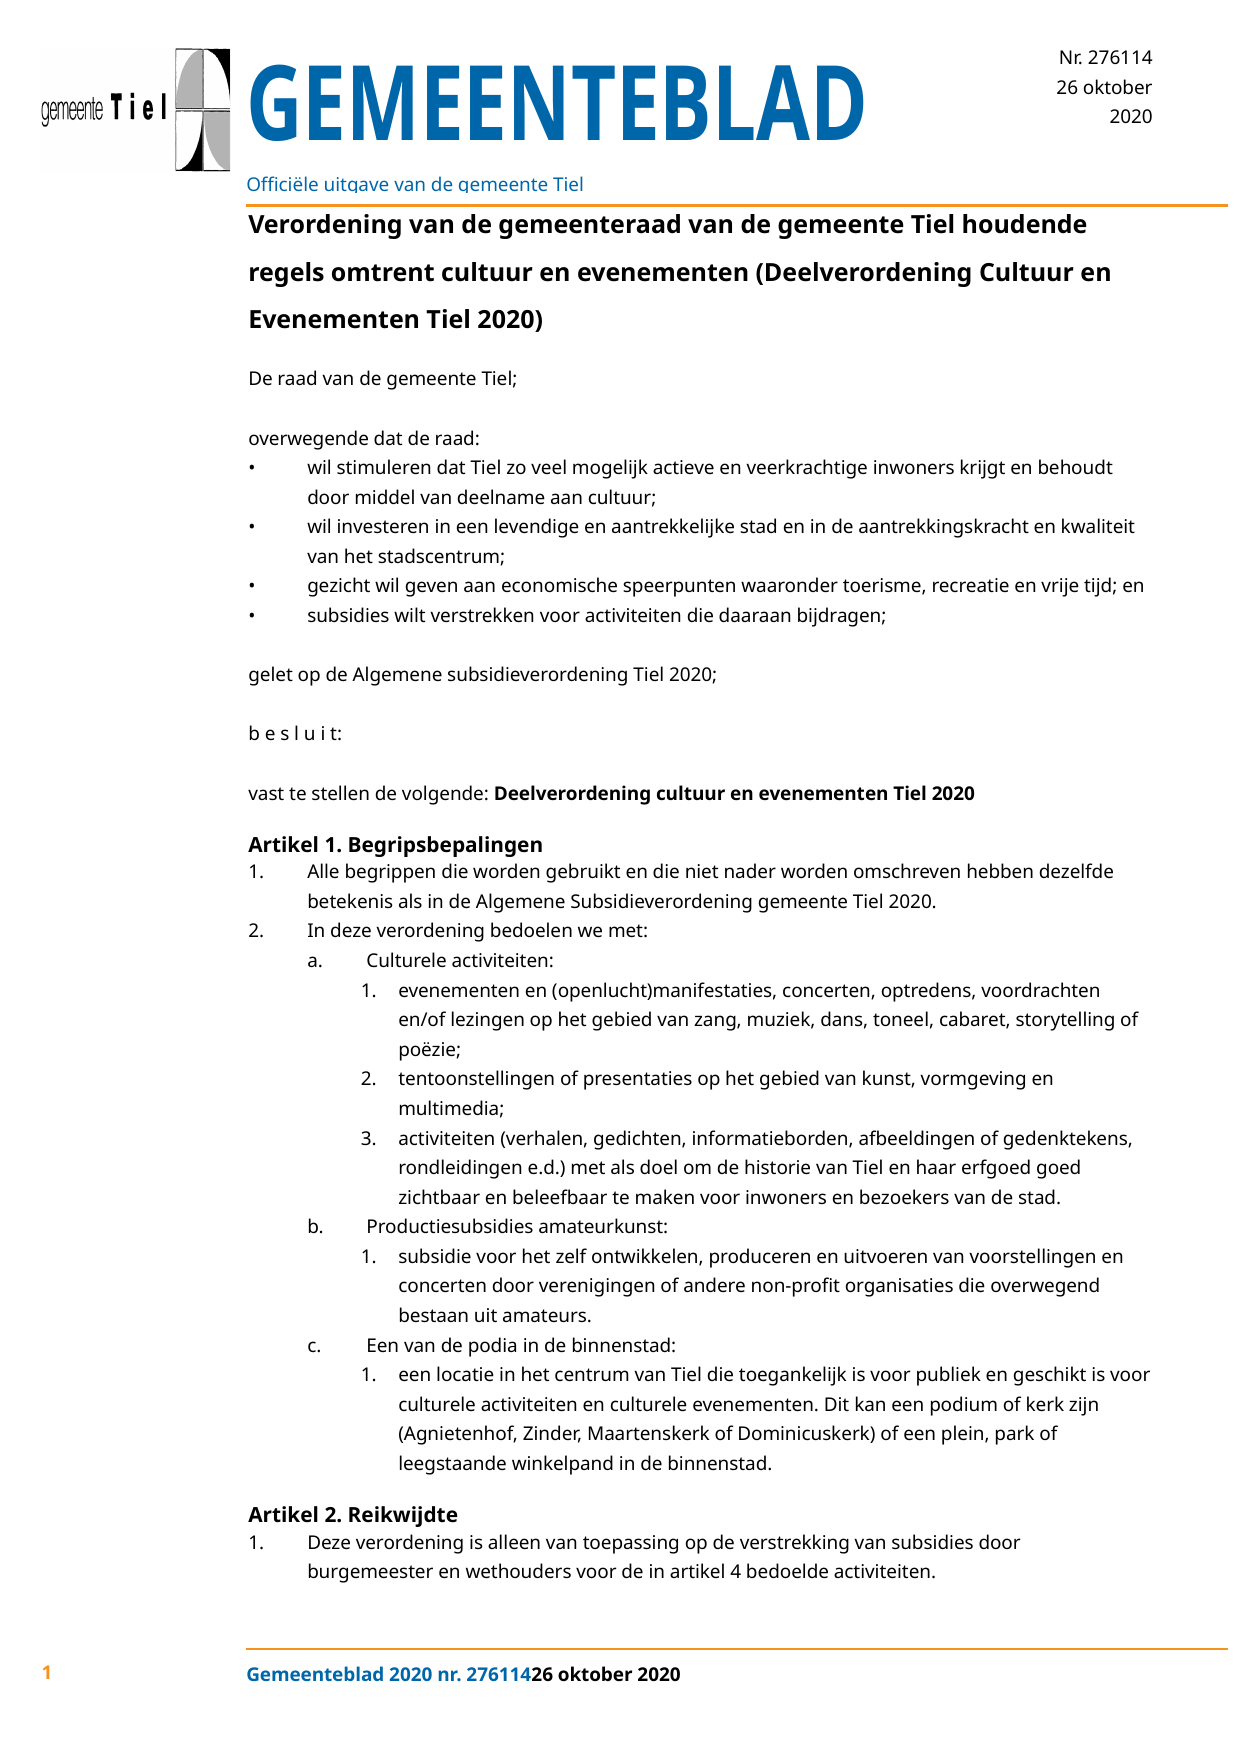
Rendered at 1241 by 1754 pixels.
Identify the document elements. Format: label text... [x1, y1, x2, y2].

picture [41, 47, 231, 172]
text vast te stellen de volgende: Deelverordening cultuur en evenementen Tiel 2020 [248, 780, 1152, 805]
list subsidie voor het zelf ontwikkelen, produceren en uitvoeren van voorstellingen en concerten door verenigingen of andere non-profit organisaties die overwegend bestaan uit amateurs. [361, 1243, 1152, 1328]
list evenementen en (openlucht)manifestaties, concerten, optredens, voordrachten en/of lezingen op het gebied van zang, muziek, dans, toneel, cabaret, storytelling of poëzie; [361, 977, 1152, 1062]
list wil investeren in een levendige en aantrekkelijke stad en in de aantrekkingskracht en kwaliteit van het stadscentrum; [248, 513, 1152, 569]
list activiteiten (verhalen, gedichten, informatieborden, afbeeldingen of gedenktekens, rondleidingen e.d.) met als doel om de historie van Tiel en haar erfgoed goed zichtbaar en beleefbaar te maken voor inwoners en bezoekers van de stad. [361, 1125, 1152, 1210]
list Deze verordening is alleen van toepassing op de verstrekking van subsidies door burgemeester en wethouders voor de in artikel 4 bedoelde activiteiten. [248, 1529, 1152, 1584]
text Verordening van de gemeenteraad van de gemeente Tiel houdende regels omtrent cultuur en evenementen (Deelverordening Cultuur en Evenementen Tiel 2020) [248, 207, 1152, 336]
list Culturele activiteiten: [307, 947, 1152, 973]
list Productiesubsidies amateurkunst: [307, 1213, 1152, 1239]
list tentoonstellingen of presentaties op het gebied van kunst, vormgeving en multimedia; [361, 1066, 1152, 1121]
list een locatie in het centrum van Tiel die toegankelijk is voor publiek en geschikt is voor culturele activiteiten en culturele evenementen. Dit kan een podium of kerk zijn (Agnietenhof, Zinder, Maartenskerk of Dominicuskerk) of een plein, park of leegstaande winkelpand in de binnenstad. [361, 1361, 1152, 1476]
text Artikel 1. Begripsbepalingen [248, 830, 1152, 858]
list Alle begrippen die worden gebruikt en die niet nader worden omschreven hebben dezelfde betekenis als in de Algemene Subsidieverordening gemeente Tiel 2020. [248, 858, 1152, 914]
text Artikel 2. Reikwijdte [248, 1501, 1152, 1529]
text gelet op de Algemene subsidieverordening Tiel 2020; [248, 661, 1152, 687]
text overwegende dat de raad: [248, 425, 1152, 450]
list Een van de podia in de binnenstad: [307, 1332, 1152, 1358]
list In deze verordening bedoelen we met: [248, 918, 1152, 943]
list subsidies wilt verstrekken voor activiteiten die daaraan bijdragen; [248, 602, 1152, 628]
text De raad van de gemeente Tiel; [248, 366, 1152, 391]
list gezicht wil geven aan economische speerpunten waaronder toerisme, recreatie en vrije tijd; en [248, 573, 1152, 598]
list wil stimuleren dat Tiel zo veel mogelijk actieve en veerkrachtige inwoners krijgt en behoudt door middel van deelname aan cultuur; [248, 454, 1152, 509]
text b e s l u i t: [248, 721, 1152, 746]
